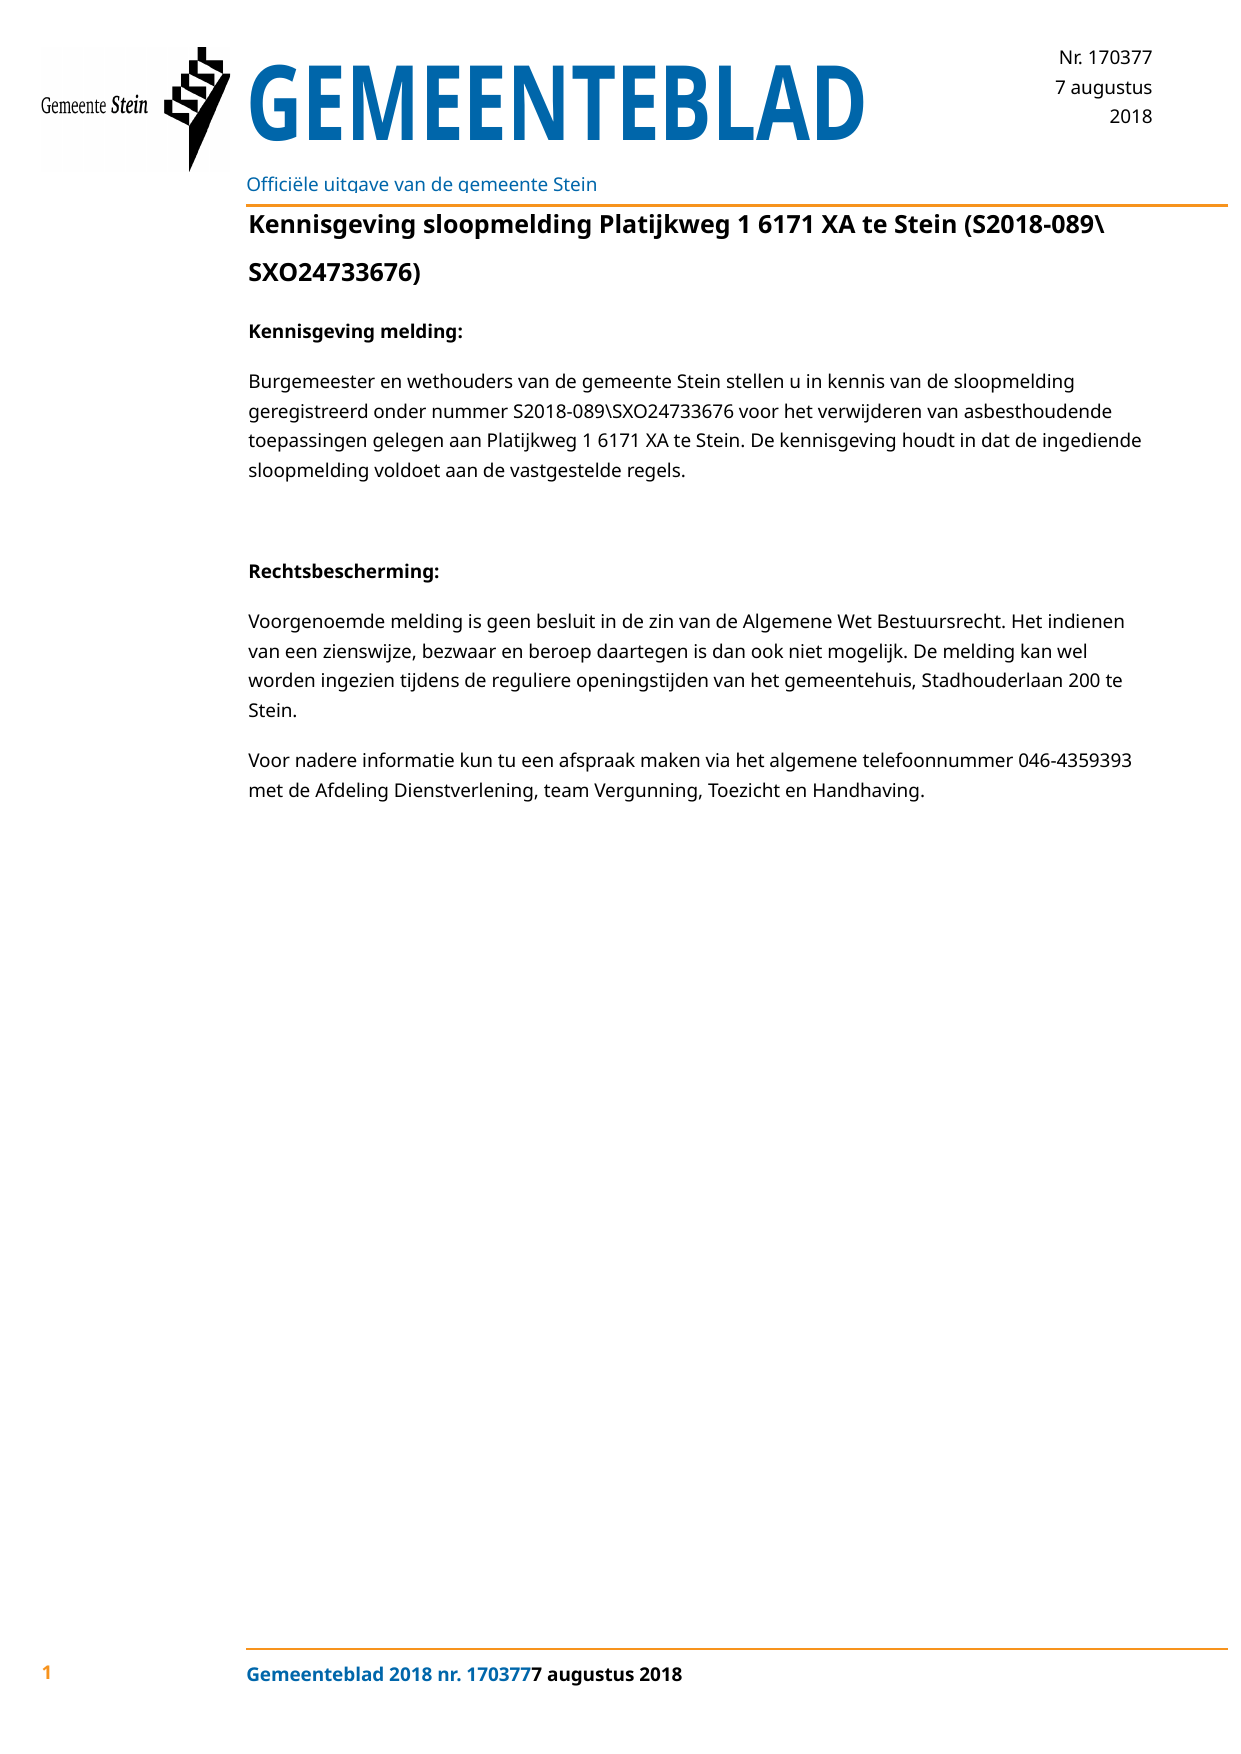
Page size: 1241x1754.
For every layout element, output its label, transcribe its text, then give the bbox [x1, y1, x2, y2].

text Burgemeester en wethouders van de gemeente Stein stellen u in kennis van de sloopmelding geregistreerd onder nummer S2018-089\SXO24733676 voor het verwijderen van asbesthoudende toepassingen gelegen aan Platijkweg 1 6171 XA te Stein. De kennisgeving houdt in dat de ingediende sloopmelding voldoet aan de vastgestelde regels. [248, 368, 1152, 483]
text Kennisgeving sloopmelding Platijkweg 1 6171 XA te Stein (S2018-089\SXO24733676) [248, 207, 1152, 288]
text Voorgenoemde melding is geen besluit in de zin van de Algemene Wet Bestuursrecht. Het indienen van een zienswijze, bezwaar en beroep daartegen is dan ook niet mogelijk. De melding kan wel worden ingezien tijdens de reguliere openingstijden van het gemeentehuis, Stadhouderlaan 200 te Stein. [248, 608, 1152, 723]
picture [41, 47, 231, 172]
text Rechtsbescherming: [248, 558, 1152, 584]
text Kennisgeving melding: [248, 318, 1152, 344]
text Voor nadere informatie kun tu een afspraak maken via het algemene telefoonnummer 046-4359393 met de Afdeling Dienstverlening, team Vergunning, Toezicht en Handhaving. [248, 747, 1152, 803]
